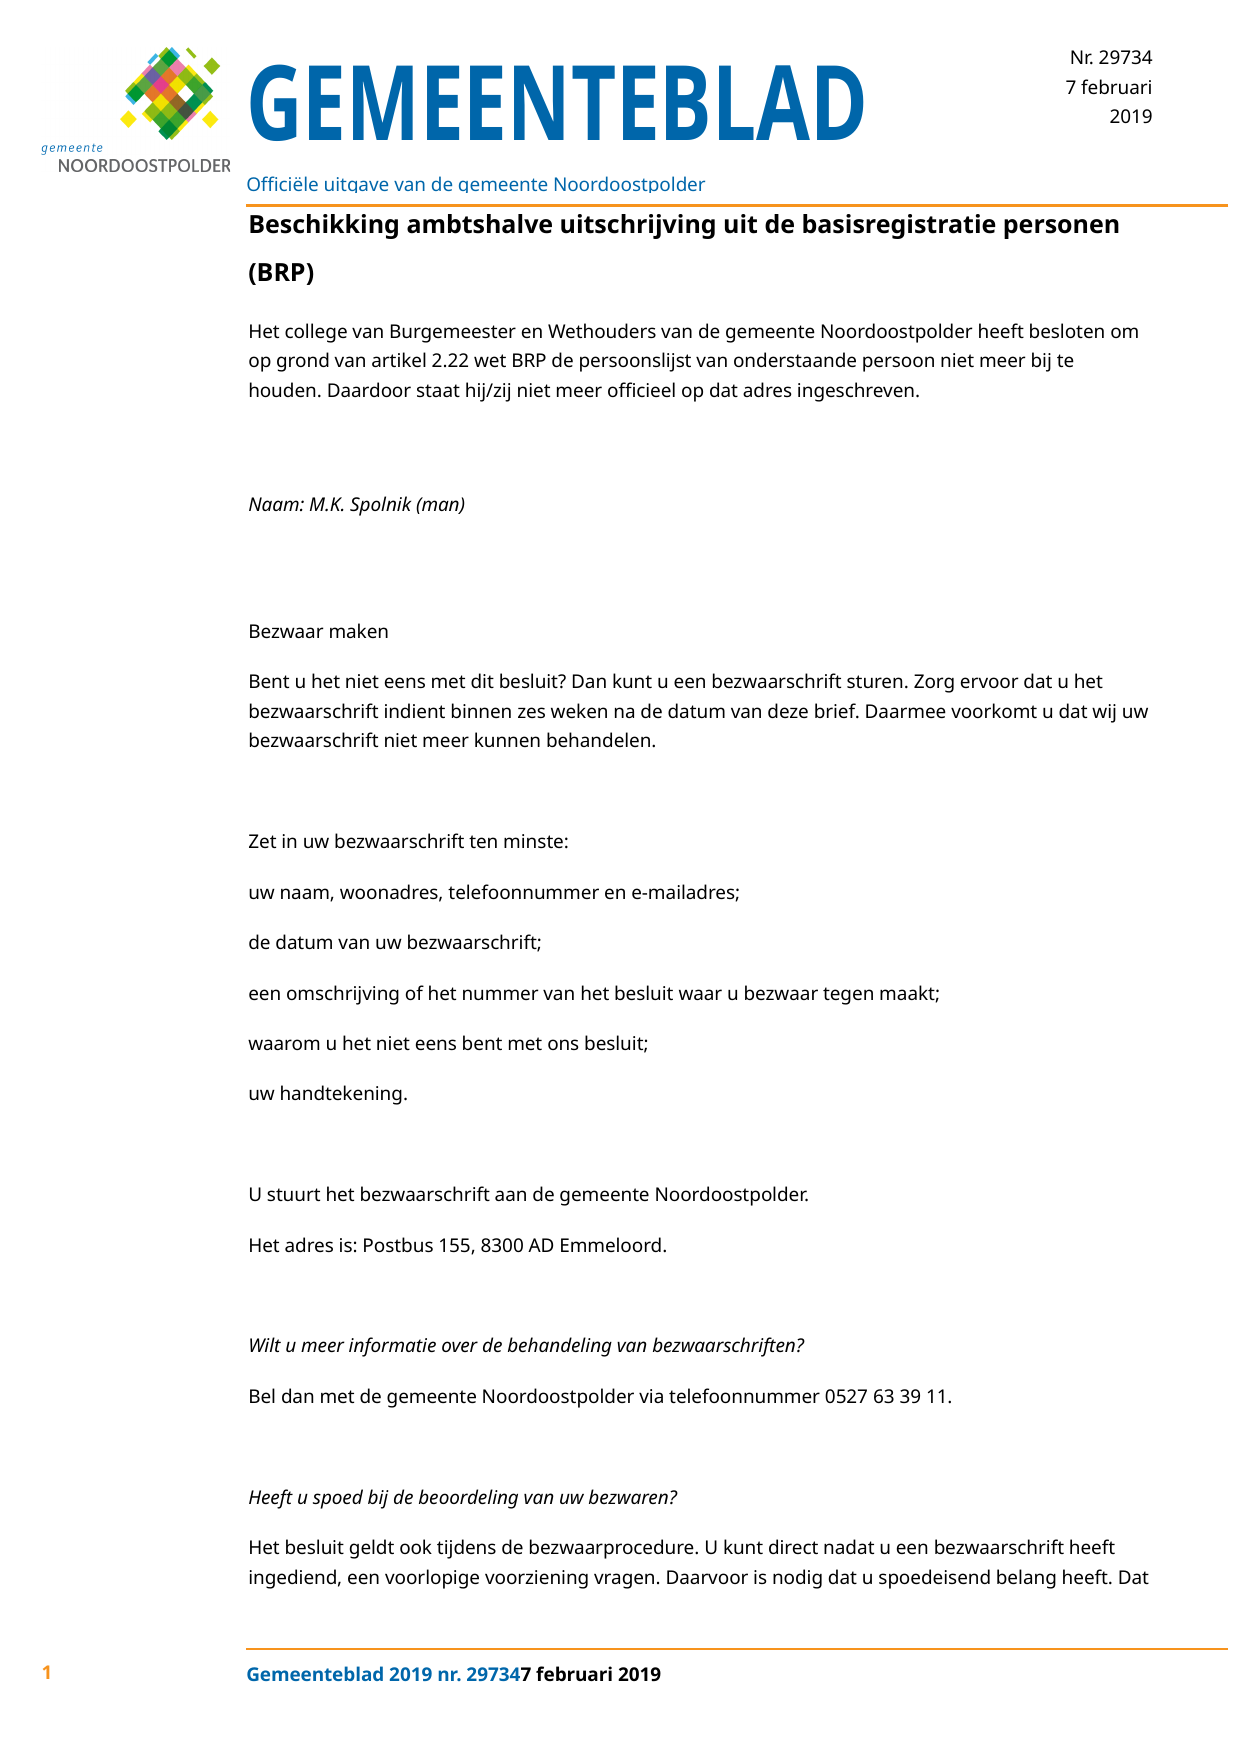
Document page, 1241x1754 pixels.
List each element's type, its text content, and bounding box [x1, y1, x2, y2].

text Het besluit geldt ook tijdens de bezwaarprocedure. U kunt direct nadat u een bezwaarschrift heeft ingediend, een voorlopige voorziening vragen. Daarvoor is nodig dat u spoedeisend belang heeft. Dat [248, 1534, 1152, 1589]
text de datum van uw bezwaarschrift; [248, 929, 1152, 955]
text Heeft u spoed bij de beoordeling van uw bezwaren? [248, 1484, 1152, 1509]
text Wilt u meer informatie over de behandeling van bezwaarschriften? [248, 1333, 1152, 1358]
text Het adres is: Postbus 155, 8300 AD Emmeloord. [248, 1232, 1152, 1257]
picture [41, 47, 231, 172]
text een omschrijving of het nummer van het besluit waar u bezwaar tegen maakt; [248, 980, 1152, 1005]
text Bel dan met de gemeente Noordoostpolder via telefoonnummer 0527 63 39 11. [248, 1383, 1152, 1409]
text Zet in uw bezwaarschrift ten minste: [248, 828, 1152, 854]
text uw handtekening. [248, 1081, 1152, 1106]
text Naam: M.K. Spolnik (man) [248, 491, 1152, 517]
text waarom u het niet eens bent met ons besluit; [248, 1030, 1152, 1056]
text uw naam, woonadres, telefoonnummer en e-mailadres; [248, 879, 1152, 904]
text U stuurt het bezwaarschrift aan de gemeente Noordoostpolder. [248, 1181, 1152, 1207]
text Beschikking ambtshalve uitschrijving uit de basisregistratie personen (BRP) [248, 207, 1152, 288]
text Het college van Burgemeester en Wethouders van de gemeente Noordoostpolder heeft besloten om op grond van artikel 2.22 wet BRP de persoonslijst van onderstaande persoon niet meer bij te houden. Daardoor staat hij/zij niet meer officieel op dat adres ingeschreven. [248, 318, 1152, 403]
text Bezwaar maken [248, 618, 1152, 644]
text Bent u het niet eens met dit besluit? Dan kunt u een bezwaarschrift sturen. Zorg ervoor dat u het bezwaarschrift indient binnen zes weken na de datum van deze brief. Daarmee voorkomt u dat wij uw bezwaarschrift niet meer kunnen behandelen. [248, 668, 1152, 753]
